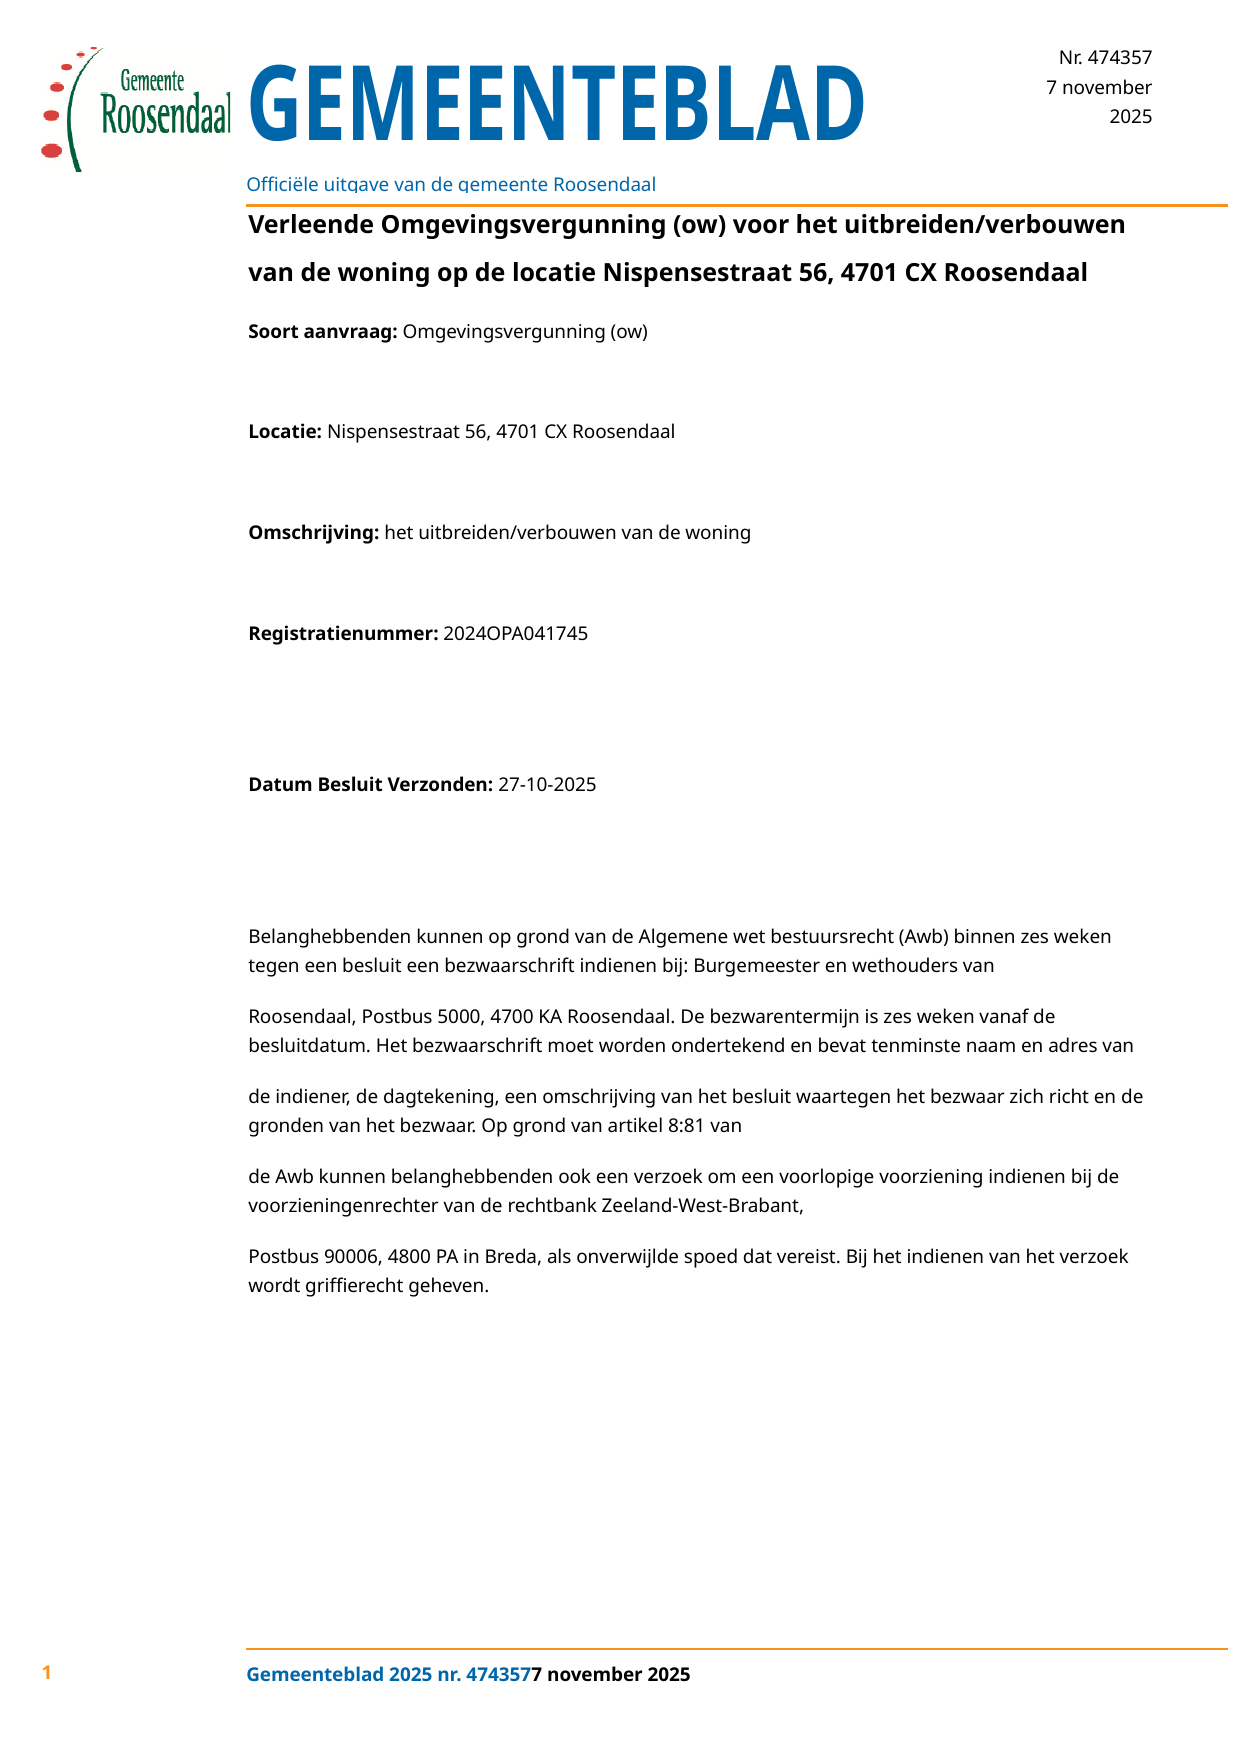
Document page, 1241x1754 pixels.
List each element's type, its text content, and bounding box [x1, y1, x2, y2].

text de indiener, de dagtekening, een omschrijving van het besluit waartegen het bezwaar zich richt en de gronden van het bezwaar. Op grond van artikel 8:81 van [248, 1083, 1152, 1138]
text Postbus 90006, 4800 PA in Breda, als onverwijlde spoed dat vereist. Bij het indienen van het verzoek wordt griffierecht geheven. [248, 1243, 1152, 1298]
text Omschrijving: het uitbreiden/verbouwen van de woning [248, 519, 1152, 545]
text Verleende Omgevingsvergunning (ow) voor het uitbreiden/verbouwen van de woning op de locatie Nispensestraat 56, 4701 CX Roosendaal [248, 207, 1152, 288]
text Soort aanvraag: Omgevingsvergunning (ow) [248, 318, 1152, 344]
text Belanghebbenden kunnen op grond van de Algemene wet bestuursrecht (Awb) binnen zes weken tegen een besluit een bezwaarschrift indienen bij: Burgemeester en wethouders van [248, 923, 1152, 978]
text de Awb kunnen belanghebbenden ook een verzoek om een voorlopige voorziening indienen bij de voorzieningenrechter van de rechtbank Zeeland-West-Brabant, [248, 1163, 1152, 1218]
text Registratienummer: 2024OPA041745 [248, 620, 1152, 646]
text Locatie: Nispensestraat 56, 4701 CX Roosendaal [248, 419, 1152, 444]
picture [41, 47, 231, 172]
text Datum Besluit Verzonden: 27-10-2025 [248, 772, 1152, 797]
text Roosendaal, Postbus 5000, 4700 KA Roosendaal. De bezwarentermijn is zes weken vanaf de besluitdatum. Het bezwaarschrift moet worden ondertekend en bevat tenminste naam en adres van [248, 1003, 1152, 1058]
